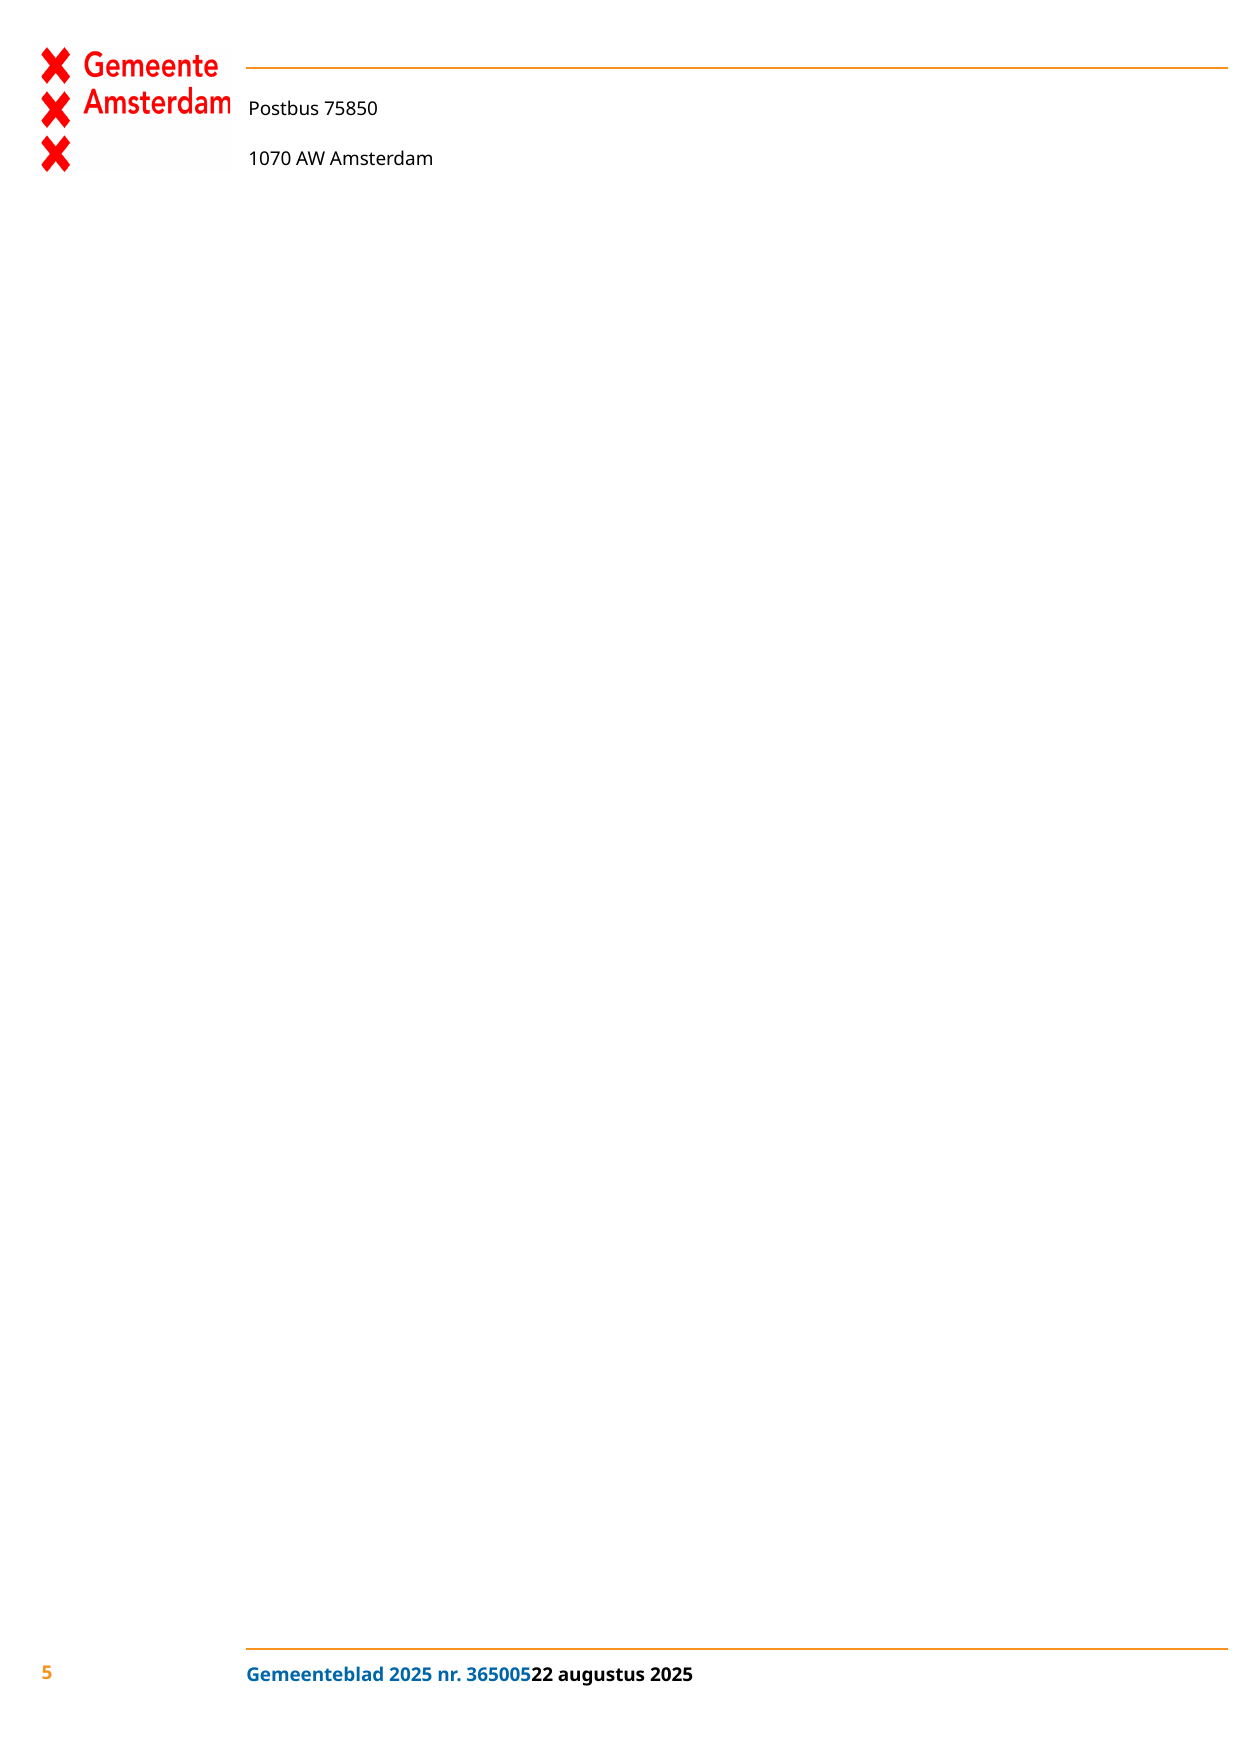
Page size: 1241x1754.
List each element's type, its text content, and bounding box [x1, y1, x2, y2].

picture [41, 47, 231, 172]
text Postbus 75850 [248, 95, 1152, 121]
text 1070 AW Amsterdam [248, 145, 1152, 171]
